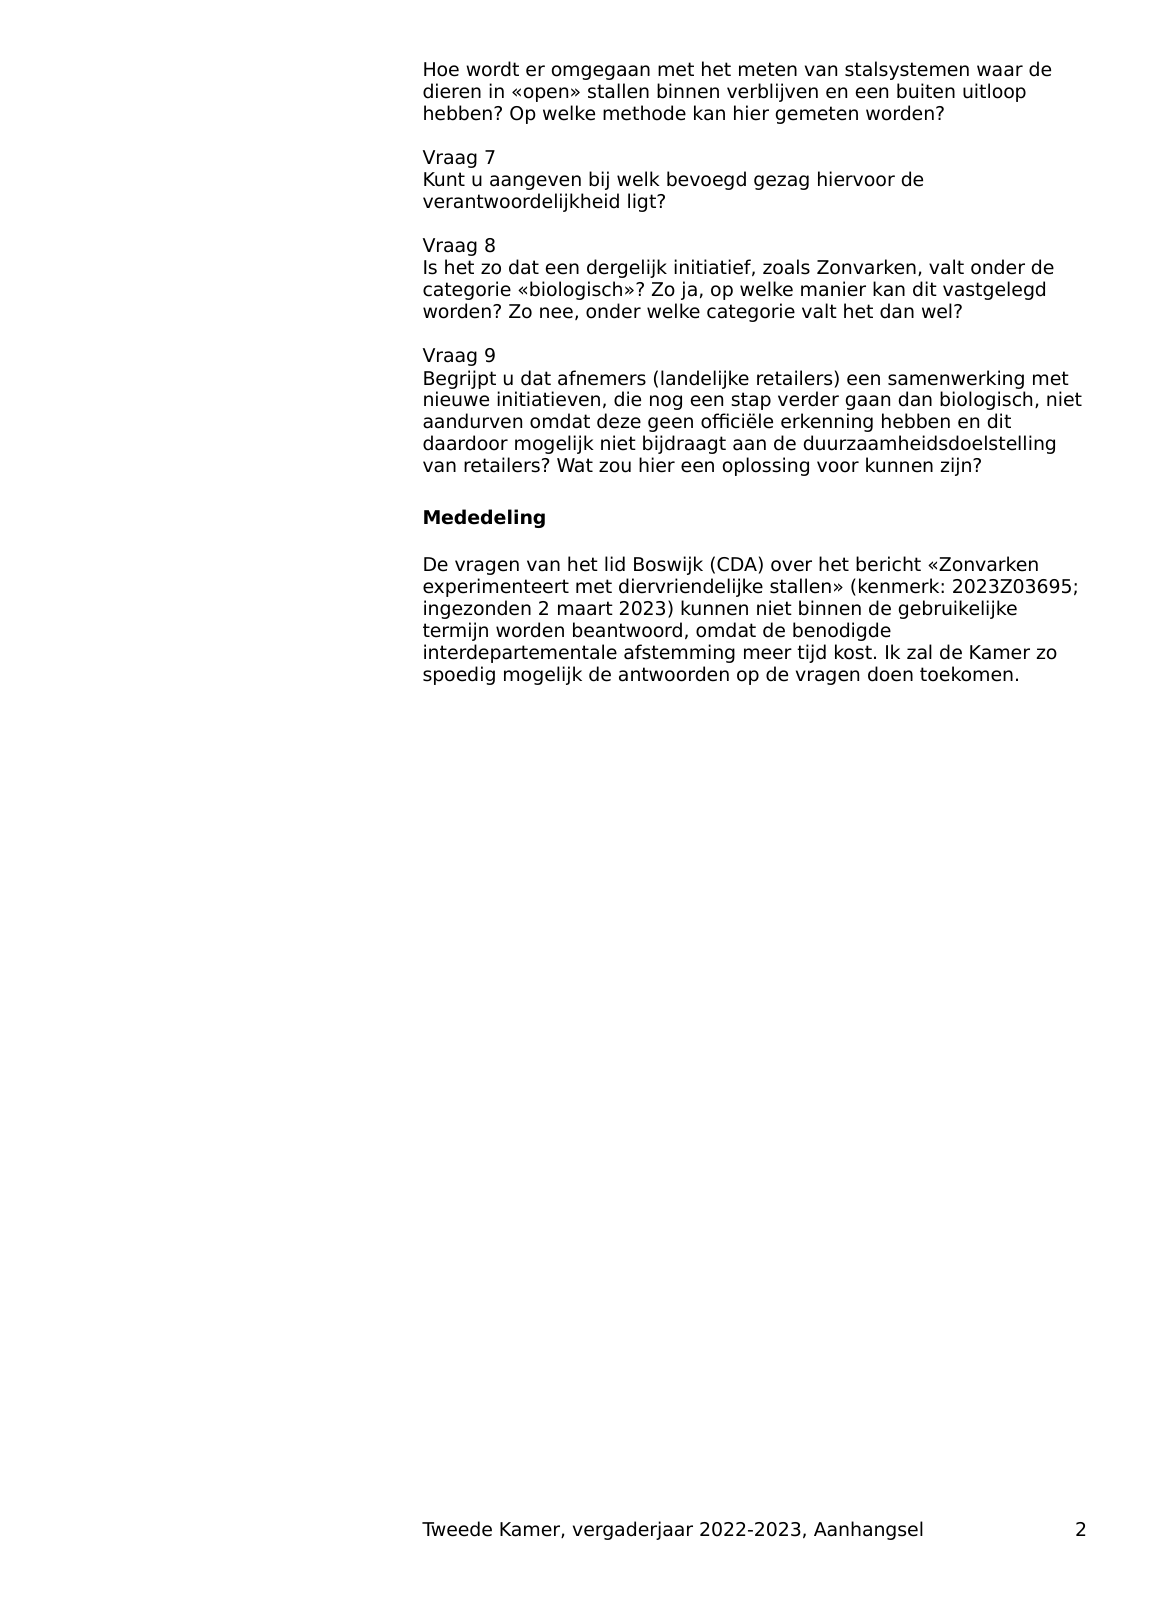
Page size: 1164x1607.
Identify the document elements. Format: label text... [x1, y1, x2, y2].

text Kunt u aangeven bij welk bevoegd gezag hiervoor de verantwoordelijkheid ligt? [422, 169, 1087, 213]
text Hoe wordt er omgegaan met het meten van stalsystemen waar de dieren in «open» stallen binnen verblijven en een buiten uitloop hebben? Op welke methode kan hier gemeten worden? [422, 59, 1087, 125]
text Begrijpt u dat afnemers (landelijke retailers) een samenwerking met nieuwe initiatieven, die nog een stap verder gaan dan biologisch, niet aandurven omdat deze geen officiële erkenning hebben en dit daardoor mogelijk niet bijdraagt aan de duurzaamheidsdoelstelling van retailers? Wat zou hier een oplossing voor kunnen zijn? [422, 367, 1087, 477]
text Vraag 9 [422, 345, 1087, 367]
subtitle Mededeling [422, 507, 1087, 529]
text De vragen van het lid Boswijk (CDA) over het bericht «Zonvarken experimenteert met diervriendelijke stallen» (kenmerk: 2023Z03695; ingezonden 2 maart 2023) kunnen niet binnen de gebruikelijke termijn worden beantwoord, omdat de benodigde interdepartementale afstemming meer tijd kost. Ik zal de Kamer zo spoedig mogelijk de antwoorden op de vragen doen toekomen. [422, 554, 1087, 686]
text Vraag 8 [422, 235, 1087, 257]
text Is het zo dat een dergelijk initiatief, zoals Zonvarken, valt onder de categorie «biologisch»? Zo ja, op welke manier kan dit vastgelegd worden? Zo nee, onder welke categorie valt het dan wel? [422, 257, 1087, 323]
text Vraag 7 [422, 147, 1087, 169]
